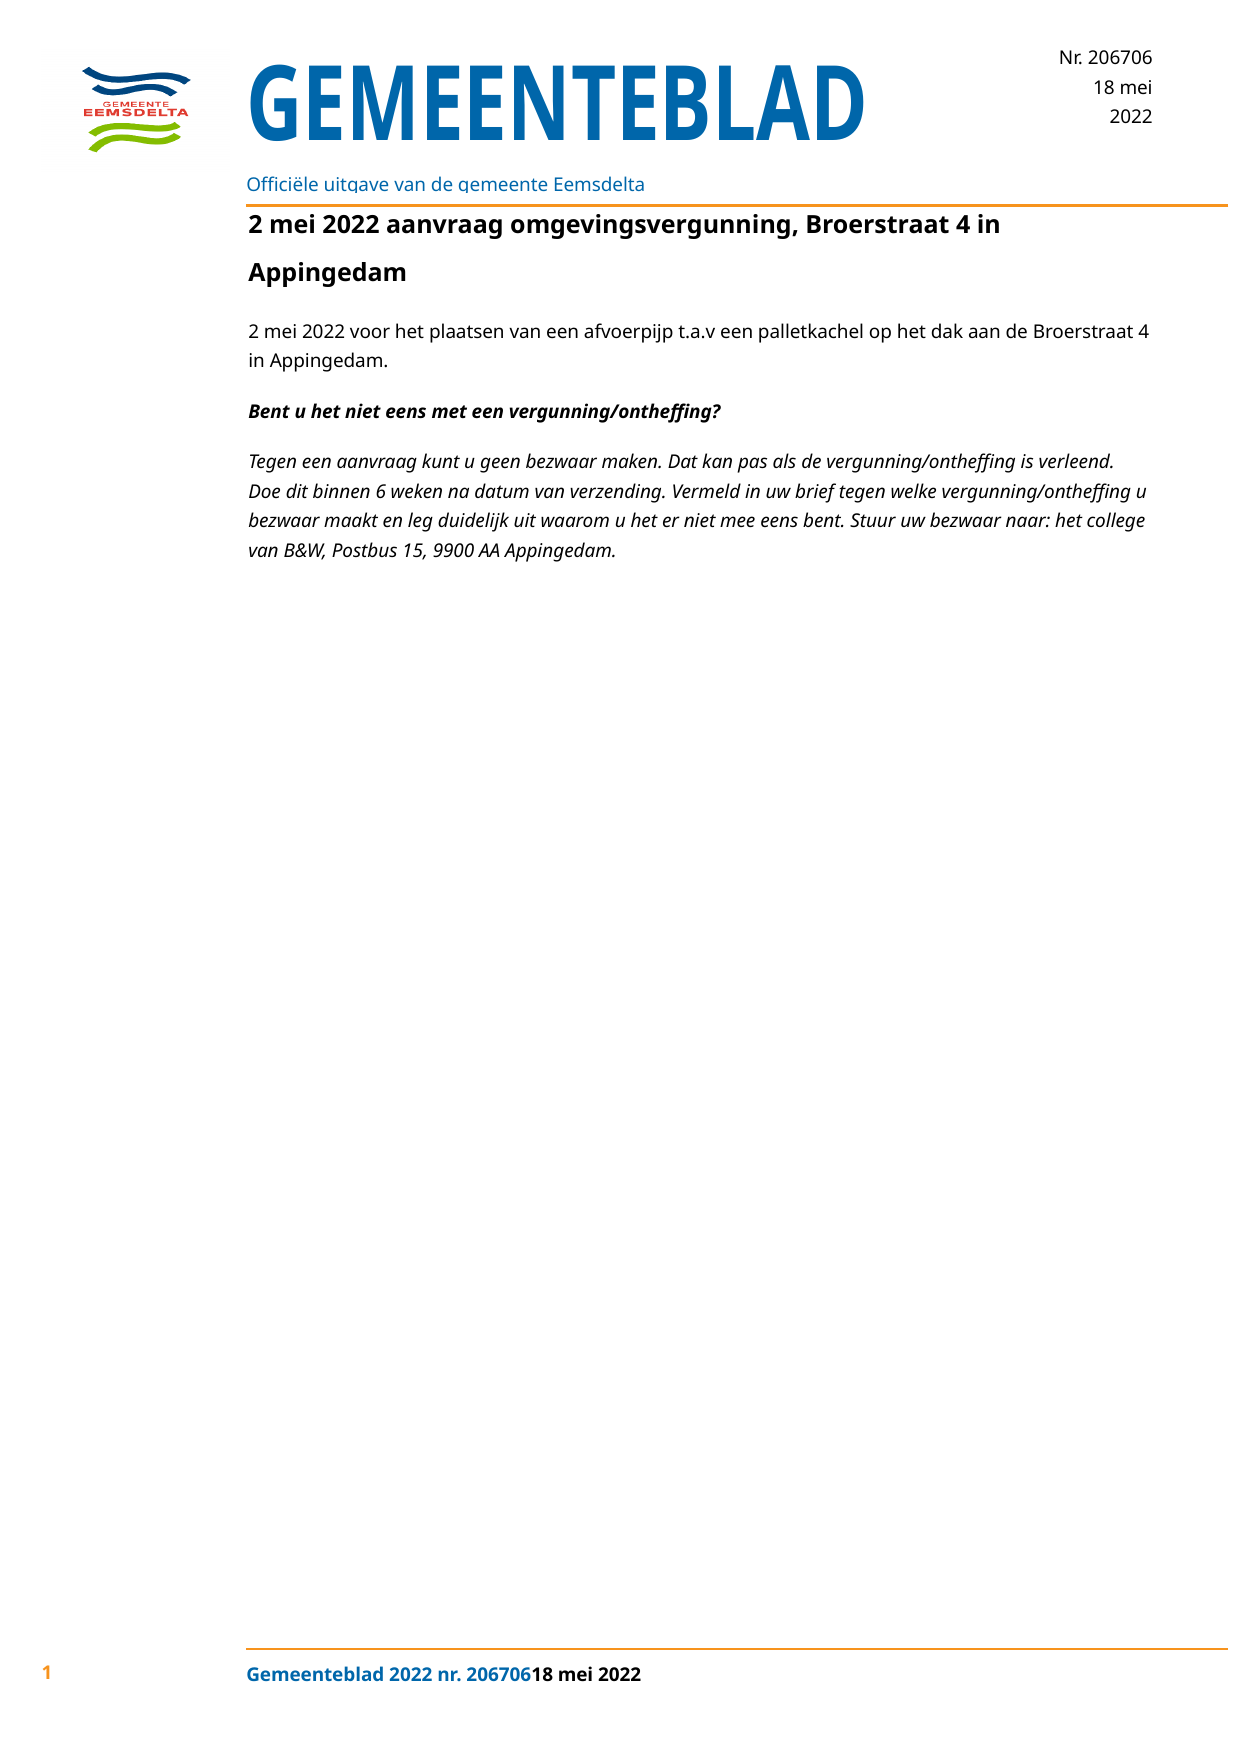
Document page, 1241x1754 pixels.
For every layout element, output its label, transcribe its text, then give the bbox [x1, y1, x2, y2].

picture [41, 47, 231, 172]
text 2 mei 2022 voor het plaatsen van een afvoerpijp t.a.v een palletkachel op het dak aan de Broerstraat 4 in Appingedam. [248, 318, 1152, 373]
text Bent u het niet eens met een vergunning/ontheffing? [248, 398, 1152, 424]
text 2 mei 2022 aanvraag omgevingsvergunning, Broerstraat 4 in Appingedam [248, 207, 1152, 288]
text Tegen een aanvraag kunt u geen bezwaar maken. Dat kan pas als de vergunning/ontheffing is verleend. Doe dit binnen 6 weken na datum van verzending. Vermeld in uw brief tegen welke vergunning/ontheffing u bezwaar maakt en leg duidelijk uit waarom u het er niet mee eens bent. Stuur uw bezwaar naar: het college van B&W, Postbus 15, 9900 AA Appingedam. [248, 448, 1152, 563]
